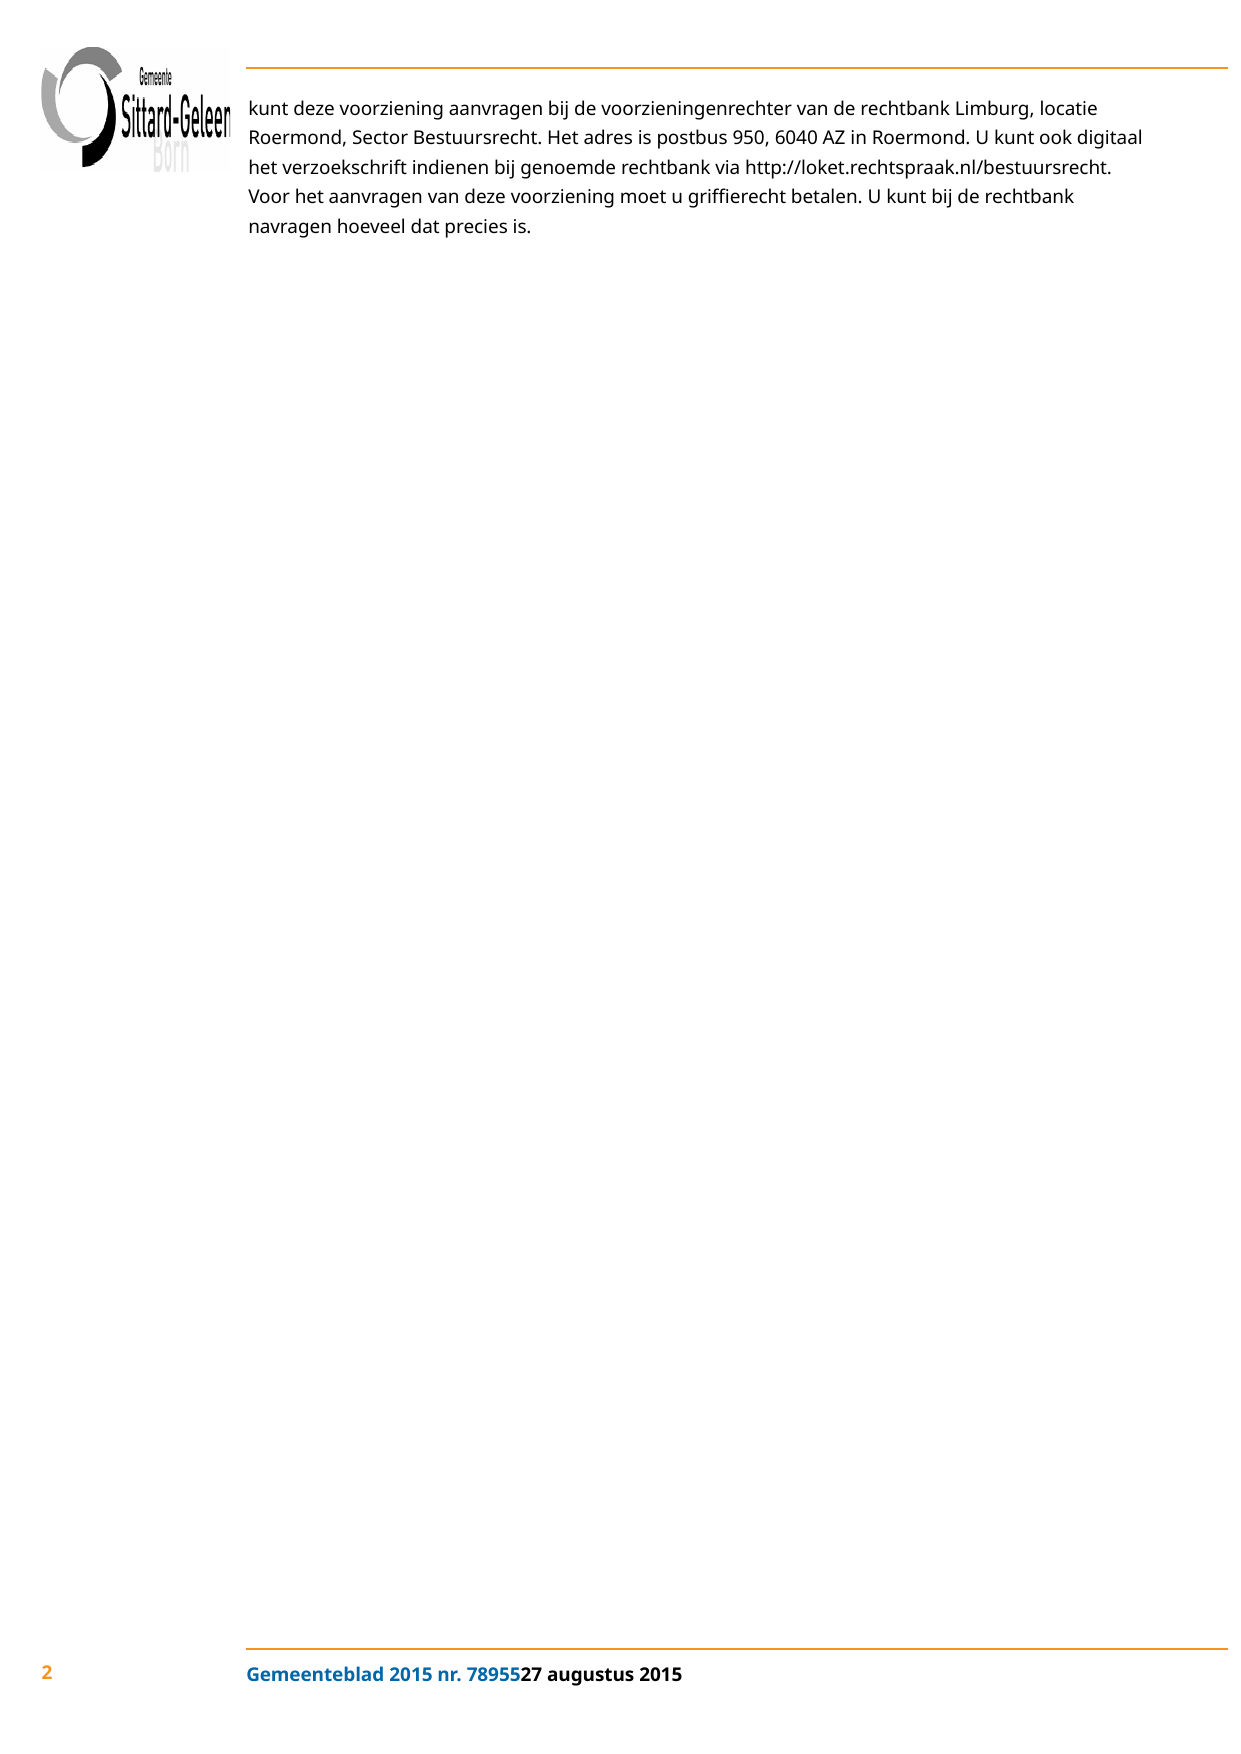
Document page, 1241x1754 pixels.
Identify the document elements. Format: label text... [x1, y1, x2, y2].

picture [41, 47, 231, 172]
text kunt deze voorziening aanvragen bij de voorzieningenrechter van de rechtbank Limburg, locatie Roermond, Sector Bestuursrecht. Het adres is postbus 950, 6040 AZ in Roermond. U kunt ook digitaal het verzoekschrift indienen bij genoemde rechtbank via http://loket.rechtspraak.nl/bestuursrecht. Voor het aanvragen van deze voorziening moet u griffierecht betalen. U kunt bij de rechtbank navragen hoeveel dat precies is. [248, 95, 1152, 239]
